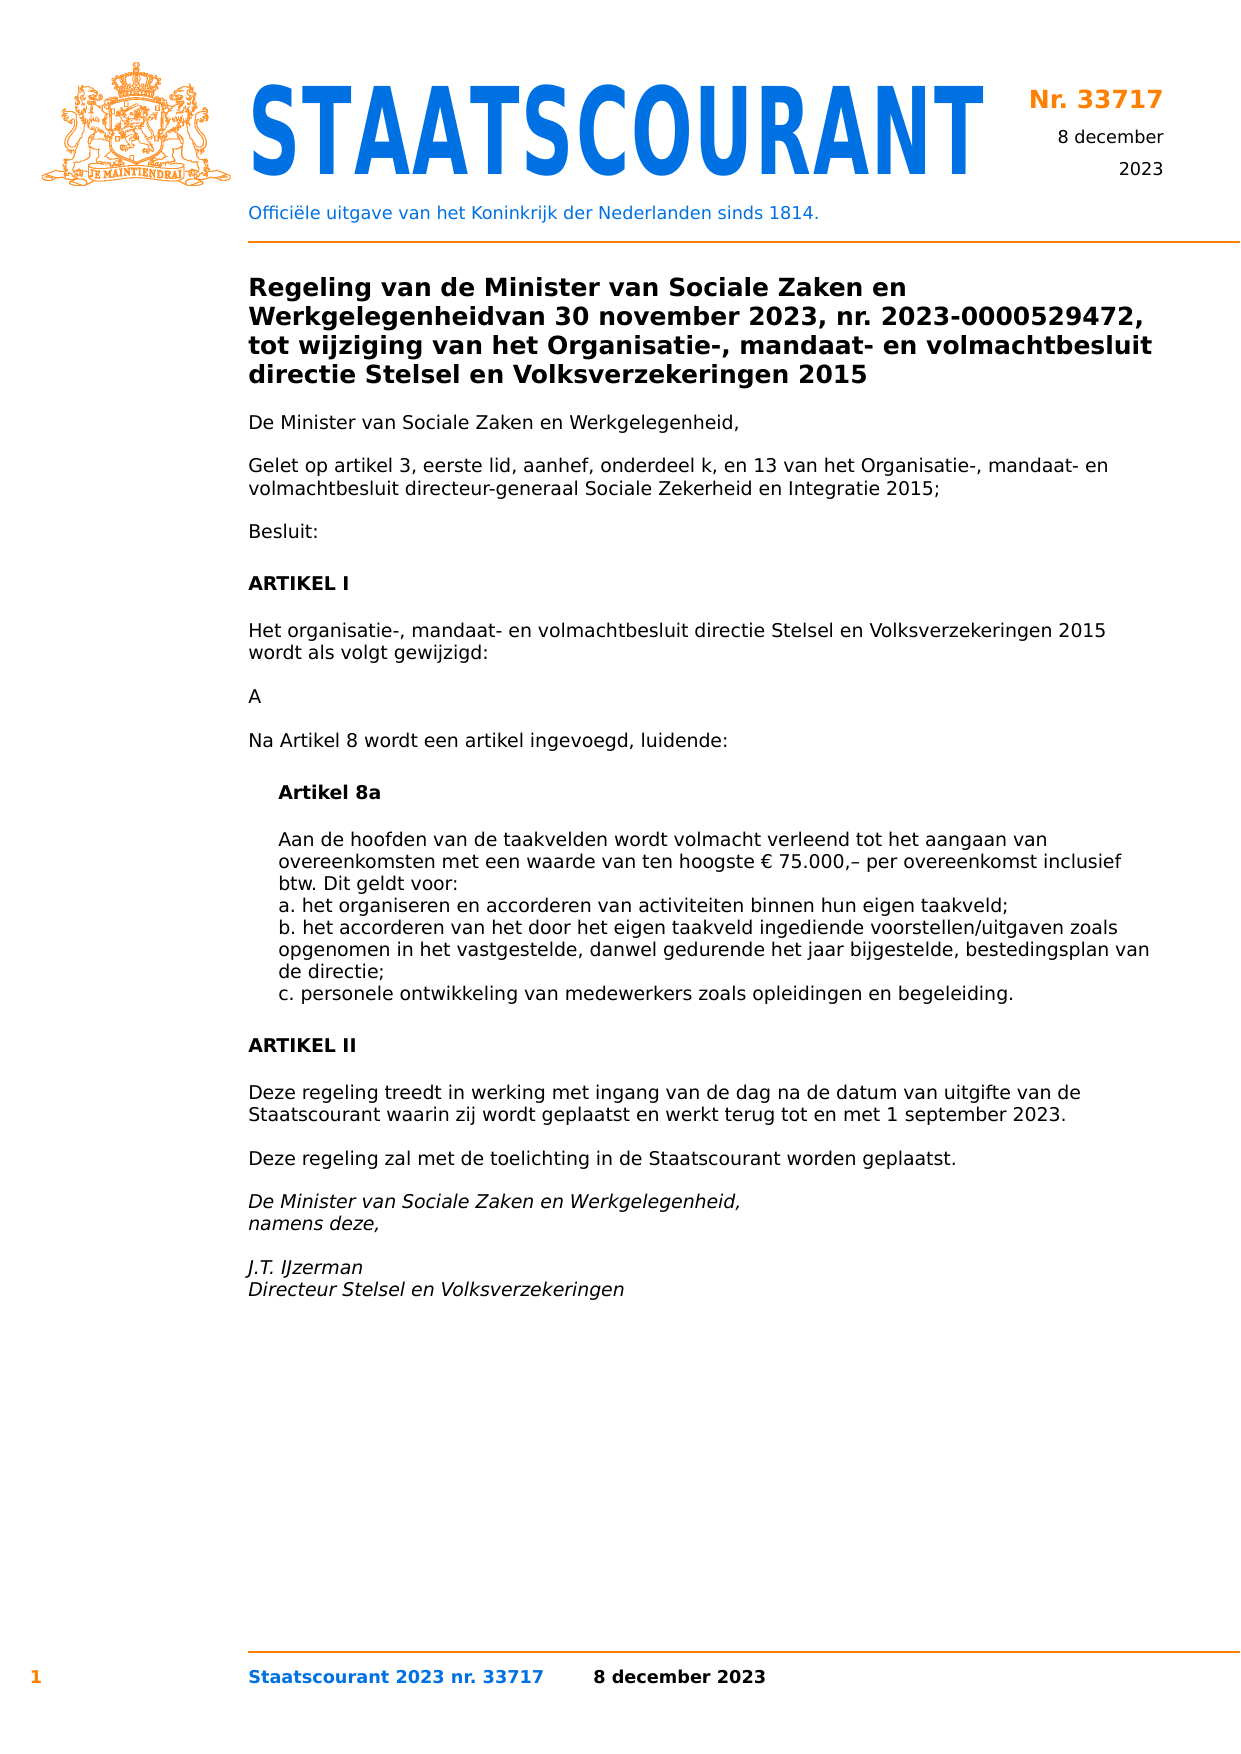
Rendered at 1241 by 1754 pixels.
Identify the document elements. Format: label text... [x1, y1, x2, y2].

text De Minister van Sociale Zaken en Werkgelegenheid, [248, 412, 1163, 433]
text a. het organiseren en accorderen van activiteiten binnen hun eigen taakveld; [278, 895, 1163, 917]
text De Minister van Sociale Zaken en Werkgelegenheid, namens deze, J.T. IJzerman Directeur Stelsel en Volksverzekeringen [248, 1191, 1163, 1301]
text Na Artikel 8 wordt een artikel ingevoegd, luidende: [248, 730, 1163, 752]
table_header [25, 62, 248, 241]
table_header STAATSCOURANT [248, 62, 998, 203]
text Deze regeling zal met de toelichting in de Staatscourant worden geplaatst. [248, 1147, 1163, 1169]
subtitle ARTIKEL II [248, 1035, 1163, 1057]
table_header Nr. 33717 [998, 62, 1240, 121]
table_cell 2023 [998, 153, 1240, 203]
text b. het accorderen van het door het eigen taakveld ingediende voorstellen/uitgaven zoals opgenomen in het vastgestelde, danwel gedurende het jaar bijgestelde, bestedingsplan van de directie; [278, 917, 1163, 983]
text Deze regeling treedt in werking met ingang van de dag na de datum van uitgifte van de Staatscourant waarin zij wordt geplaatst en werkt terug tot en met 1 september 2023. [248, 1082, 1163, 1126]
text Gelet op artikel 3, eerste lid, aanhef, onderdeel k, en 13 van het Organisatie-, mandaat- en volmachtbesluit directeur-generaal Sociale Zekerheid en Integratie 2015; [248, 455, 1163, 499]
text Het organisatie-, mandaat- en volmachtbesluit directie Stelsel en Volksverzekeringen 2015 wordt als volgt gewijzigd: [248, 620, 1163, 664]
text A [248, 686, 1163, 708]
subtitle ARTIKEL I [248, 573, 1163, 595]
picture [41, 62, 231, 186]
table_cell Officiële uitgave van het Koninkrijk der Nederlanden sinds 1814. [248, 203, 1240, 241]
text Besluit: [248, 521, 1163, 543]
table_cell 8 december [998, 121, 1240, 153]
text c. personele ontwikkeling van medewerkers zoals opleidingen en begeleiding. [278, 983, 1163, 1005]
subtitle Artikel 8a [278, 782, 1163, 804]
text Aan de hoofden van de taakvelden wordt volmacht verleend tot het aangaan van overeenkomsten met een waarde van ten hoogste € 75.000,– per overeenkomst inclusief btw. Dit geldt voor: [278, 829, 1163, 895]
subtitle Regeling van de Minister van Sociale Zaken en Werkgelegenheidvan 30 november 2023, nr. 2023-0000529472, tot wijziging van het Organisatie-, mandaat- en volmachtbesluit directie Stelsel en Volksverzekeringen 2015 [248, 273, 1163, 390]
